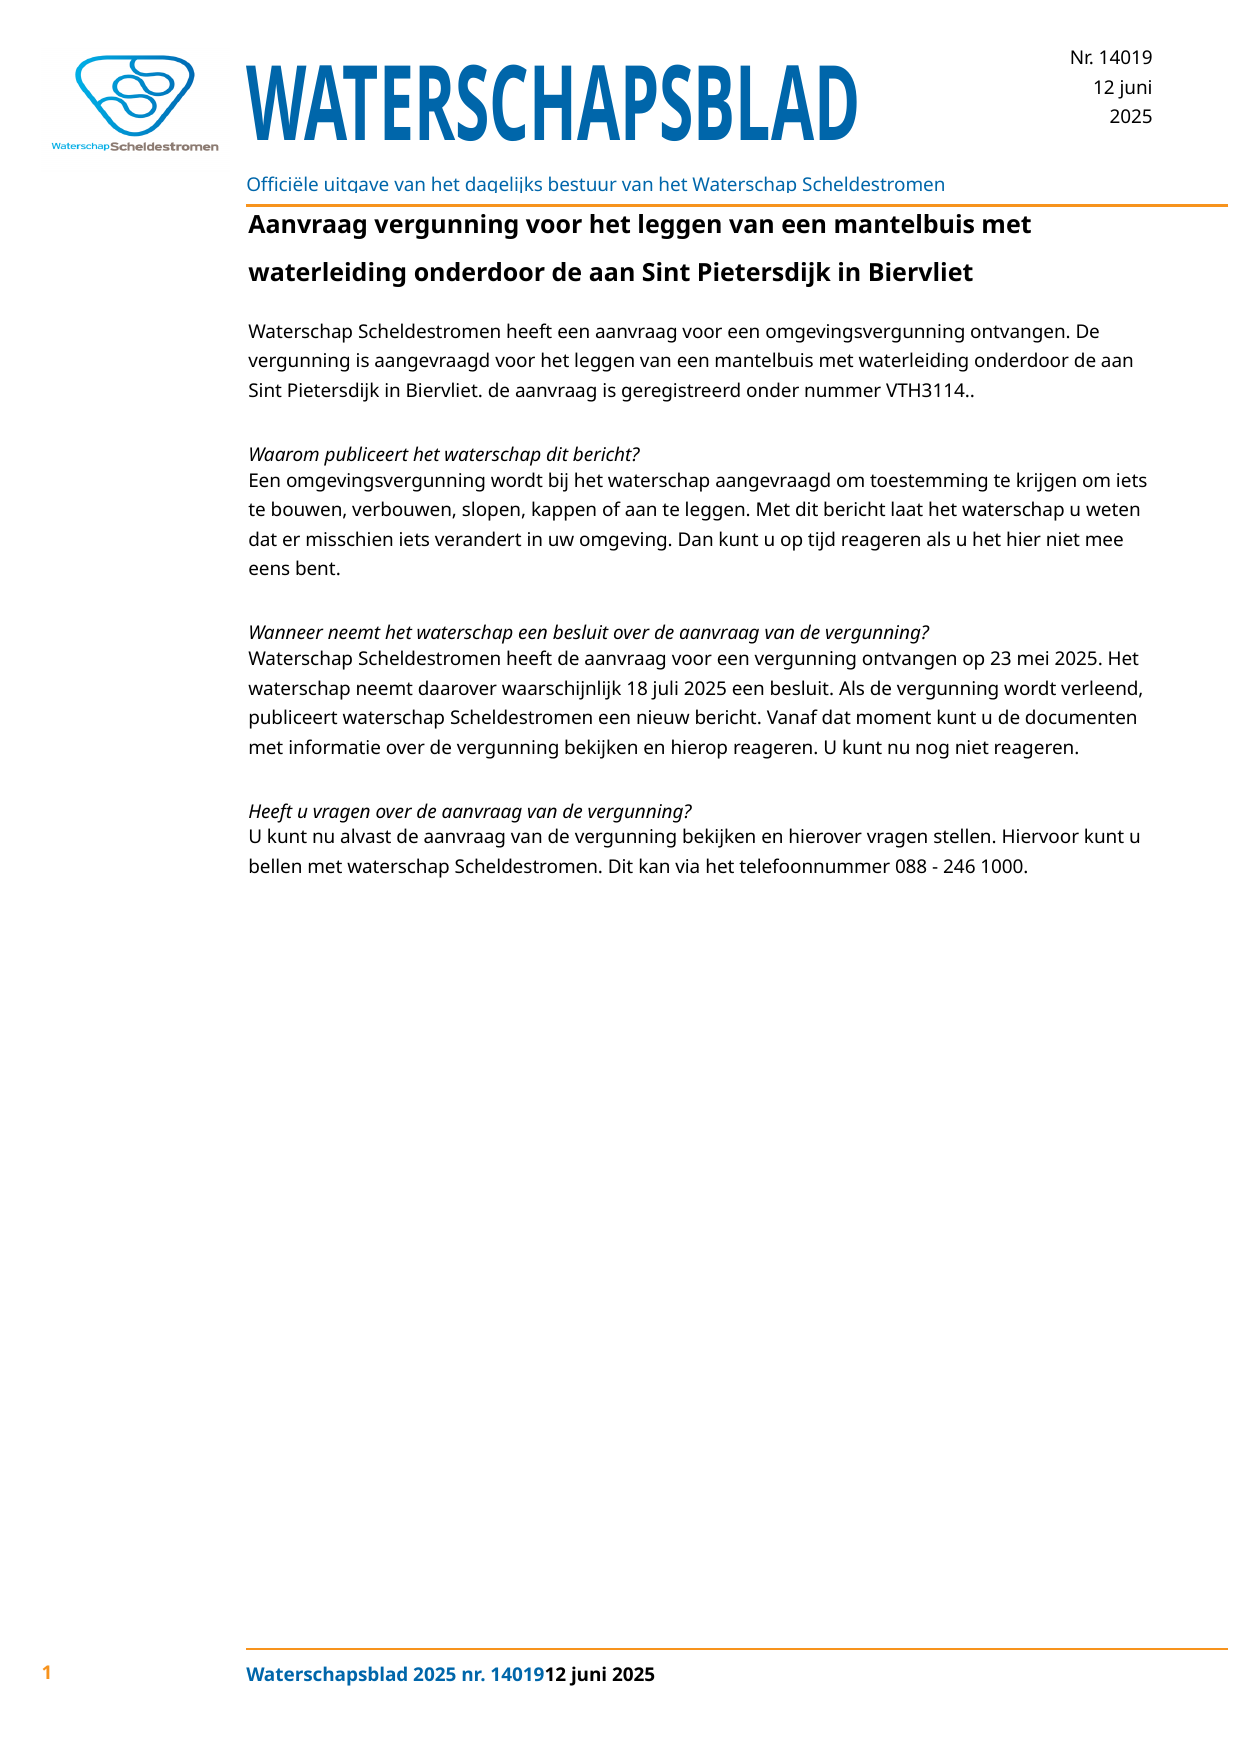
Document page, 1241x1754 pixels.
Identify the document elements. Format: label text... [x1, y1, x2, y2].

text Waarom publiceert het waterschap dit bericht? [248, 441, 1152, 467]
text Heeft u vragen over de aanvraag van de vergunning? [248, 798, 1152, 824]
text Waterschap Scheldestromen heeft een aanvraag voor een omgevingsvergunning ontvangen. De vergunning is aangevraagd voor het leggen van een mantelbuis met waterleiding onderdoor de aan Sint Pietersdijk in Biervliet. de aanvraag is geregistreerd onder nummer VTH3114.. [248, 318, 1152, 403]
text Waterschap Scheldestromen heeft de aanvraag voor een vergunning ontvangen op 23 mei 2025. Het waterschap neemt daarover waarschijnlijk 18 juli 2025 een besluit. Als de vergunning wordt verleend, publiceert waterschap Scheldestromen een nieuw bericht. Vanaf dat moment kunt u de documenten met informatie over de vergunning bekijken en hierop reageren. U kunt nu nog niet reageren. [248, 645, 1152, 760]
text U kunt nu alvast de aanvraag van de vergunning bekijken en hierover vragen stellen. Hiervoor kunt u bellen met waterschap Scheldestromen. Dit kan via het telefoonnummer 088 - 246 1000. [248, 824, 1152, 879]
picture [41, 47, 231, 172]
text Aanvraag vergunning voor het leggen van een mantelbuis met waterleiding onderdoor de aan Sint Pietersdijk in Biervliet [248, 207, 1152, 288]
text Een omgevingsvergunning wordt bij het waterschap aangevraagd om toestemming te krijgen om iets te bouwen, verbouwen, slopen, kappen of aan te leggen. Met dit bericht laat het waterschap u weten dat er misschien iets verandert in uw omgeving. Dan kunt u op tijd reageren als u het hier niet mee eens bent. [248, 467, 1152, 581]
text Wanneer neemt het waterschap een besluit over de aanvraag van de vergunning? [248, 619, 1152, 645]
